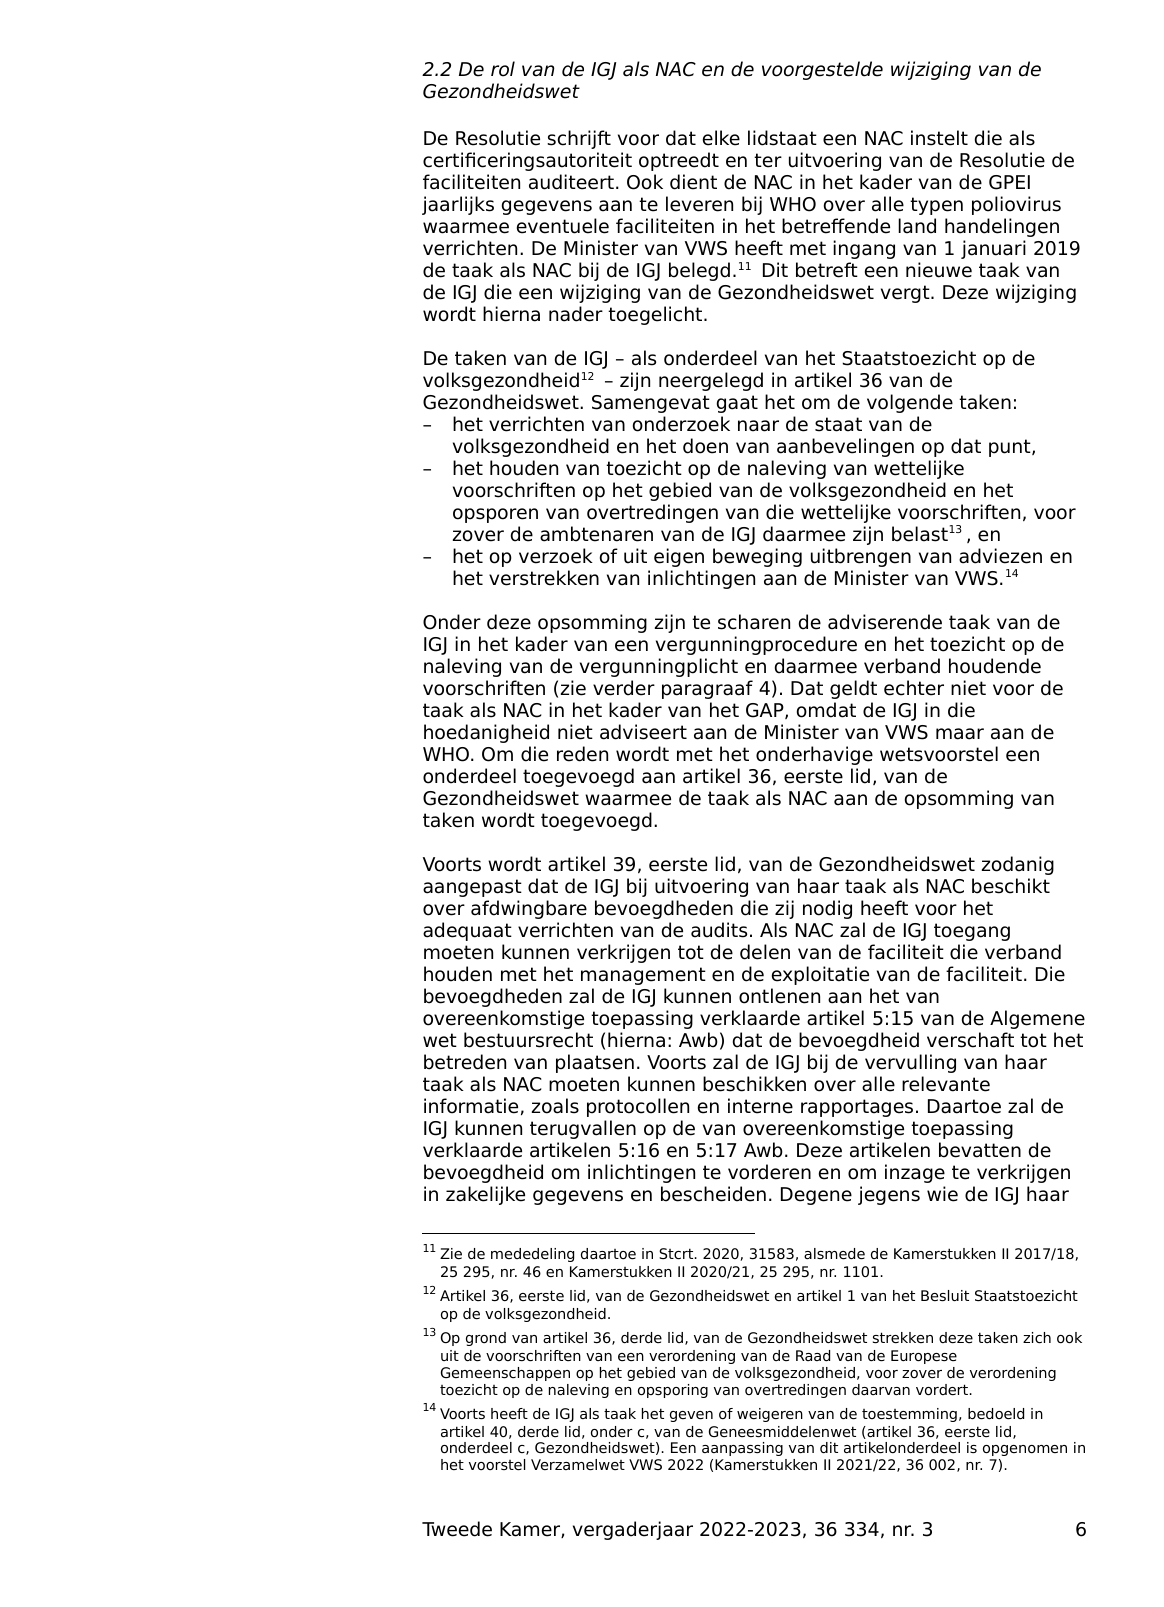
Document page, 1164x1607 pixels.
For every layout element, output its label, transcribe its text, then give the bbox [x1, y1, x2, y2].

text Voorts heeft de IGJ als taak het geven of weigeren van de toestemming, bedoeld in artikel 40, derde lid, onder c, van de Geneesmiddelenwet (artikel 36, eerste lid, onderdeel c, Gezondheidswet). Een aanpassing van dit artikelonderdeel is opgenomen in het voorstel Verzamelwet VWS 2022 (Kamerstukken II 2021/22, 36 002, nr. 7). [422, 1402, 1087, 1474]
text Artikel 36, eerste lid, van de Gezondheidswet en artikel 1 van het Besluit Staatstoezicht op de volksgezondheid. [422, 1284, 1087, 1323]
subtitle 2.2 De rol van de IGJ als NAC en de voorgestelde wijziging van de Gezondheidswet [422, 59, 1087, 103]
text De Resolutie schrijft voor dat elke lidstaat een NAC instelt die als certificeringsautoriteit optreedt en ter uitvoering van de Resolutie de faciliteiten auditeert. Ook dient de NAC in het kader van de GPEI jaarlijks gegevens aan te leveren bij WHO over alle typen poliovirus waarmee eventuele faciliteiten in het betreffende land handelingen verrichten. De Minister van VWS heeft met ingang van 1 januari 2019 de taak als NAC bij de IGJ belegd. Dit betreft een nieuwe taak van de IGJ die een wijziging van de Gezondheidswet vergt. Deze wijziging wordt hierna nader toegelicht. [422, 128, 1087, 326]
text Onder deze opsomming zijn te scharen de adviserende taak van de IGJ in het kader van een vergunningprocedure en het toezicht op de naleving van de vergunningplicht en daarmee verband houdende voorschriften (zie verder paragraaf 4). Dat geldt echter niet voor de taak als NAC in het kader van het GAP, omdat de IGJ in die hoedanigheid niet adviseert aan de Minister van VWS maar aan de WHO. Om die reden wordt met het onderhavige wetsvoorstel een onderdeel toegevoegd aan artikel 36, eerste lid, van de Gezondheidswet waarmee de taak als NAC aan de opsomming van taken wordt toegevoegd. [422, 612, 1087, 832]
text Zie de mededeling daartoe in Stcrt. 2020, 31583, alsmede de Kamerstukken II 2017/18, 25 295, nr. 46 en Kamerstukken II 2020/21, 25 295, nr. 1101. [422, 1242, 1087, 1281]
text – het verrichten van onderzoek naar de staat van de volksgezondheid en het doen van aanbevelingen op dat punt, [422, 414, 1087, 458]
text Voorts wordt artikel 39, eerste lid, van de Gezondheidswet zodanig aangepast dat de IGJ bij uitvoering van haar taak als NAC beschikt over afdwingbare bevoegdheden die zij nodig heeft voor het adequaat verrichten van de audits. Als NAC zal de IGJ toegang moeten kunnen verkrijgen tot de delen van de faciliteit die verband houden met het management en de exploitatie van de faciliteit. Die bevoegdheden zal de IGJ kunnen ontlenen aan het van overeenkomstige toepassing verklaarde artikel 5:15 van de Algemene wet bestuursrecht (hierna: Awb) dat de bevoegdheid verschaft tot het betreden van plaatsen. Voorts zal de IGJ bij de vervulling van haar taak als NAC moeten kunnen beschikken over alle relevante informatie, zoals protocollen en interne rapportages. Daartoe zal de IGJ kunnen terugvallen op de van overeenkomstige toepassing verklaarde artikelen 5:16 en 5:17 Awb. Deze artikelen bevatten de bevoegdheid om inlichtingen te vorderen en om inzage te verkrijgen in zakelijke gegevens en bescheiden. Degene jegens wie de IGJ haar [422, 854, 1087, 1206]
text – het op verzoek of uit eigen beweging uitbrengen van adviezen en het verstrekken van inlichtingen aan de Minister van VWS. [422, 546, 1087, 590]
text De taken van de IGJ – als onderdeel van het Staatstoezicht op de volksgezondheid – zijn neergelegd in artikel 36 van de Gezondheidswet. Samengevat gaat het om de volgende taken: [422, 348, 1087, 414]
text Op grond van artikel 36, derde lid, van de Gezondheidswet strekken deze taken zich ook uit de voorschriften van een verordening van de Raad van de Europese Gemeenschappen op het gebied van de volksgezondheid, voor zover de verordening toezicht op de naleving en opsporing van overtredingen daarvan vordert. [422, 1326, 1087, 1399]
text – het houden van toezicht op de naleving van wettelijke voorschriften op het gebied van de volksgezondheid en het opsporen van overtredingen van die wettelijke voorschriften, voor zover de ambtenaren van de IGJ daarmee zijn belast, en [422, 458, 1087, 546]
